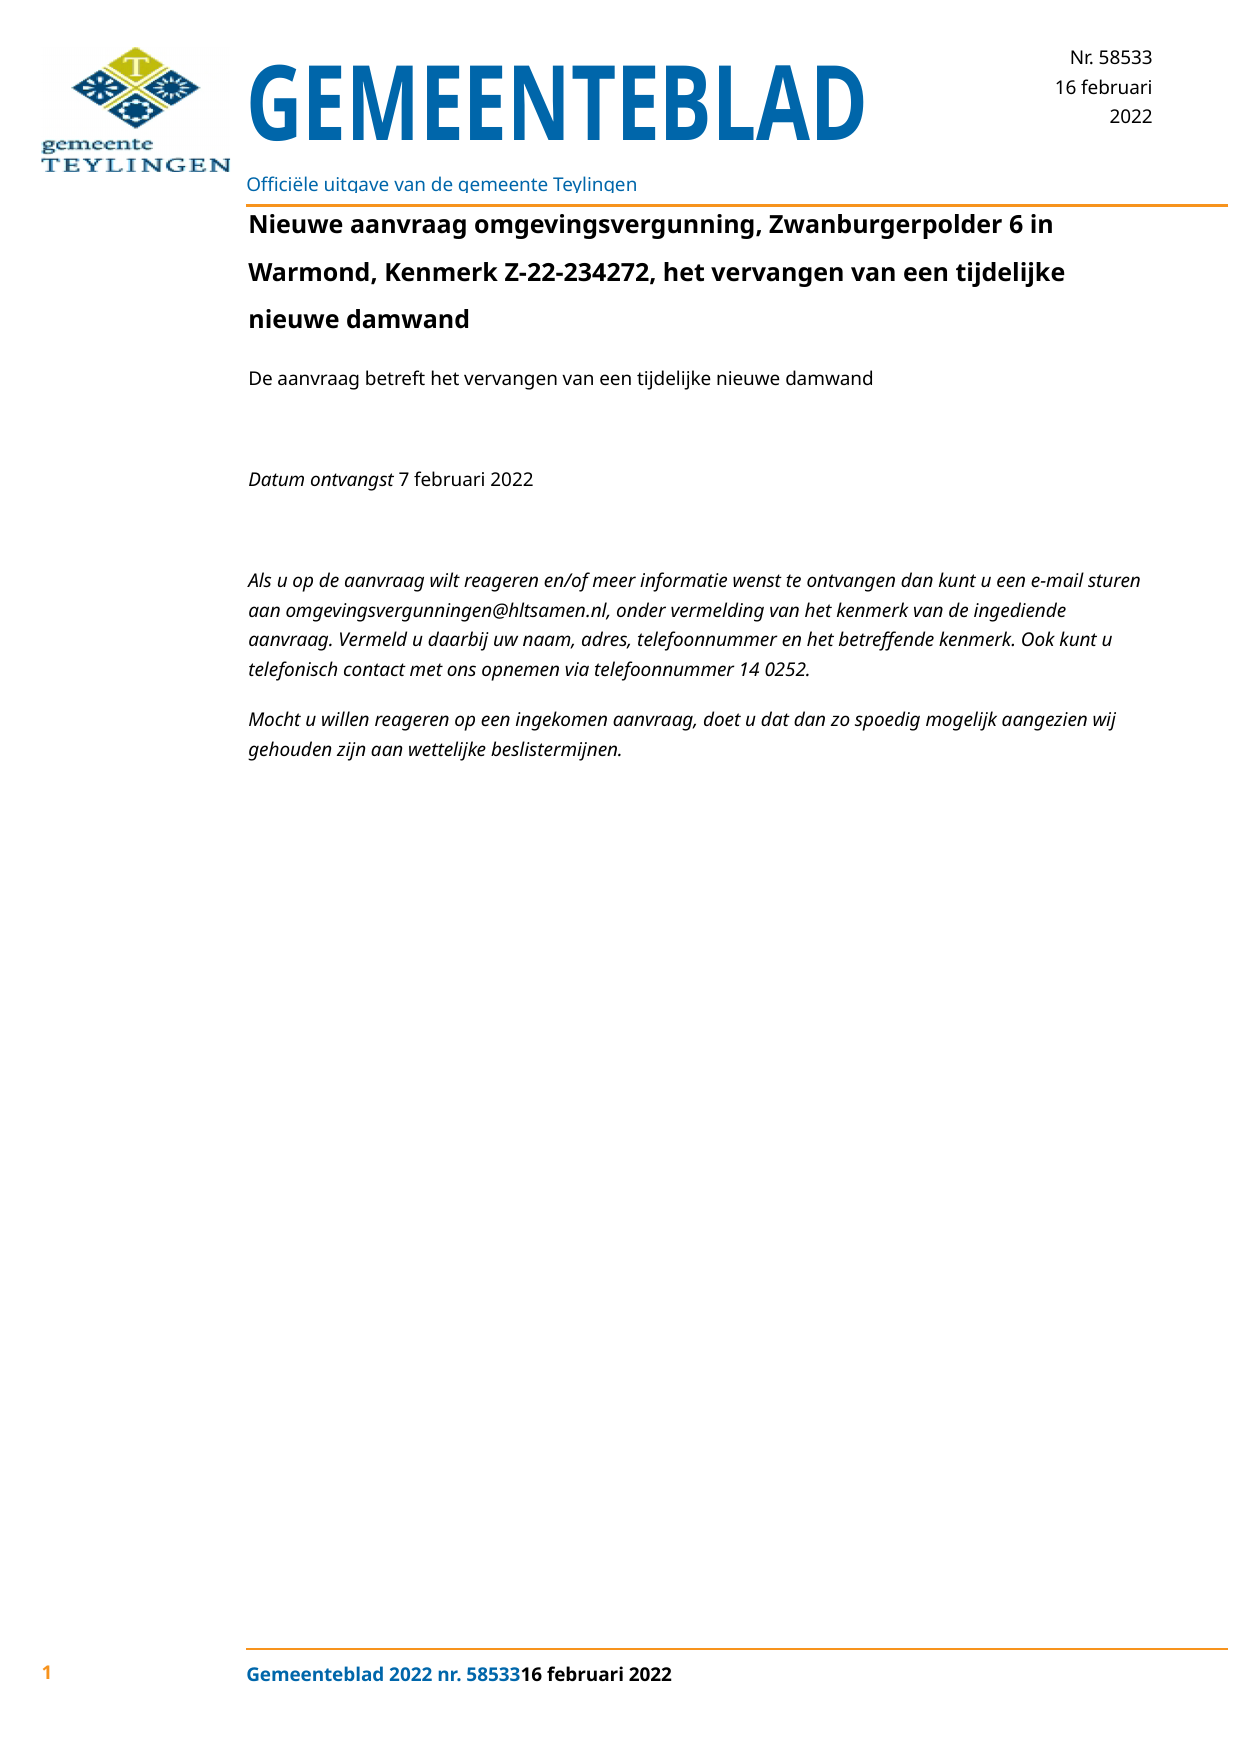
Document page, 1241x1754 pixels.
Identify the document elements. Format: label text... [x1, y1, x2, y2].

text De aanvraag betreft het vervangen van een tijdelijke nieuwe damwand [248, 366, 1152, 391]
text Nieuwe aanvraag omgevingsvergunning, Zwanburgerpolder 6 in Warmond, Kenmerk Z-22-234272, het vervangen van een tijdelijke nieuwe damwand [248, 207, 1152, 336]
text Mocht u willen reageren op een ingekomen aanvraag, doet u dat dan zo spoedig mogelijk aangezien wij gehouden zijn aan wettelijke beslistermijnen. [248, 706, 1152, 762]
text Als u op de aanvraag wilt reageren en/of meer informatie wenst te ontvangen dan kunt u een e-mail sturen aan omgevingsvergunningen@hltsamen.nl, onder vermelding van het kenmerk van de ingediende aanvraag. Vermeld u daarbij uw naam, adres, telefoonnummer en het betreffende kenmerk. Ook kunt u telefonisch contact met ons opnemen via telefoonnummer 14 0252. [248, 567, 1152, 682]
picture [41, 47, 231, 172]
text Datum ontvangst 7 februari 2022 [248, 466, 1152, 492]
